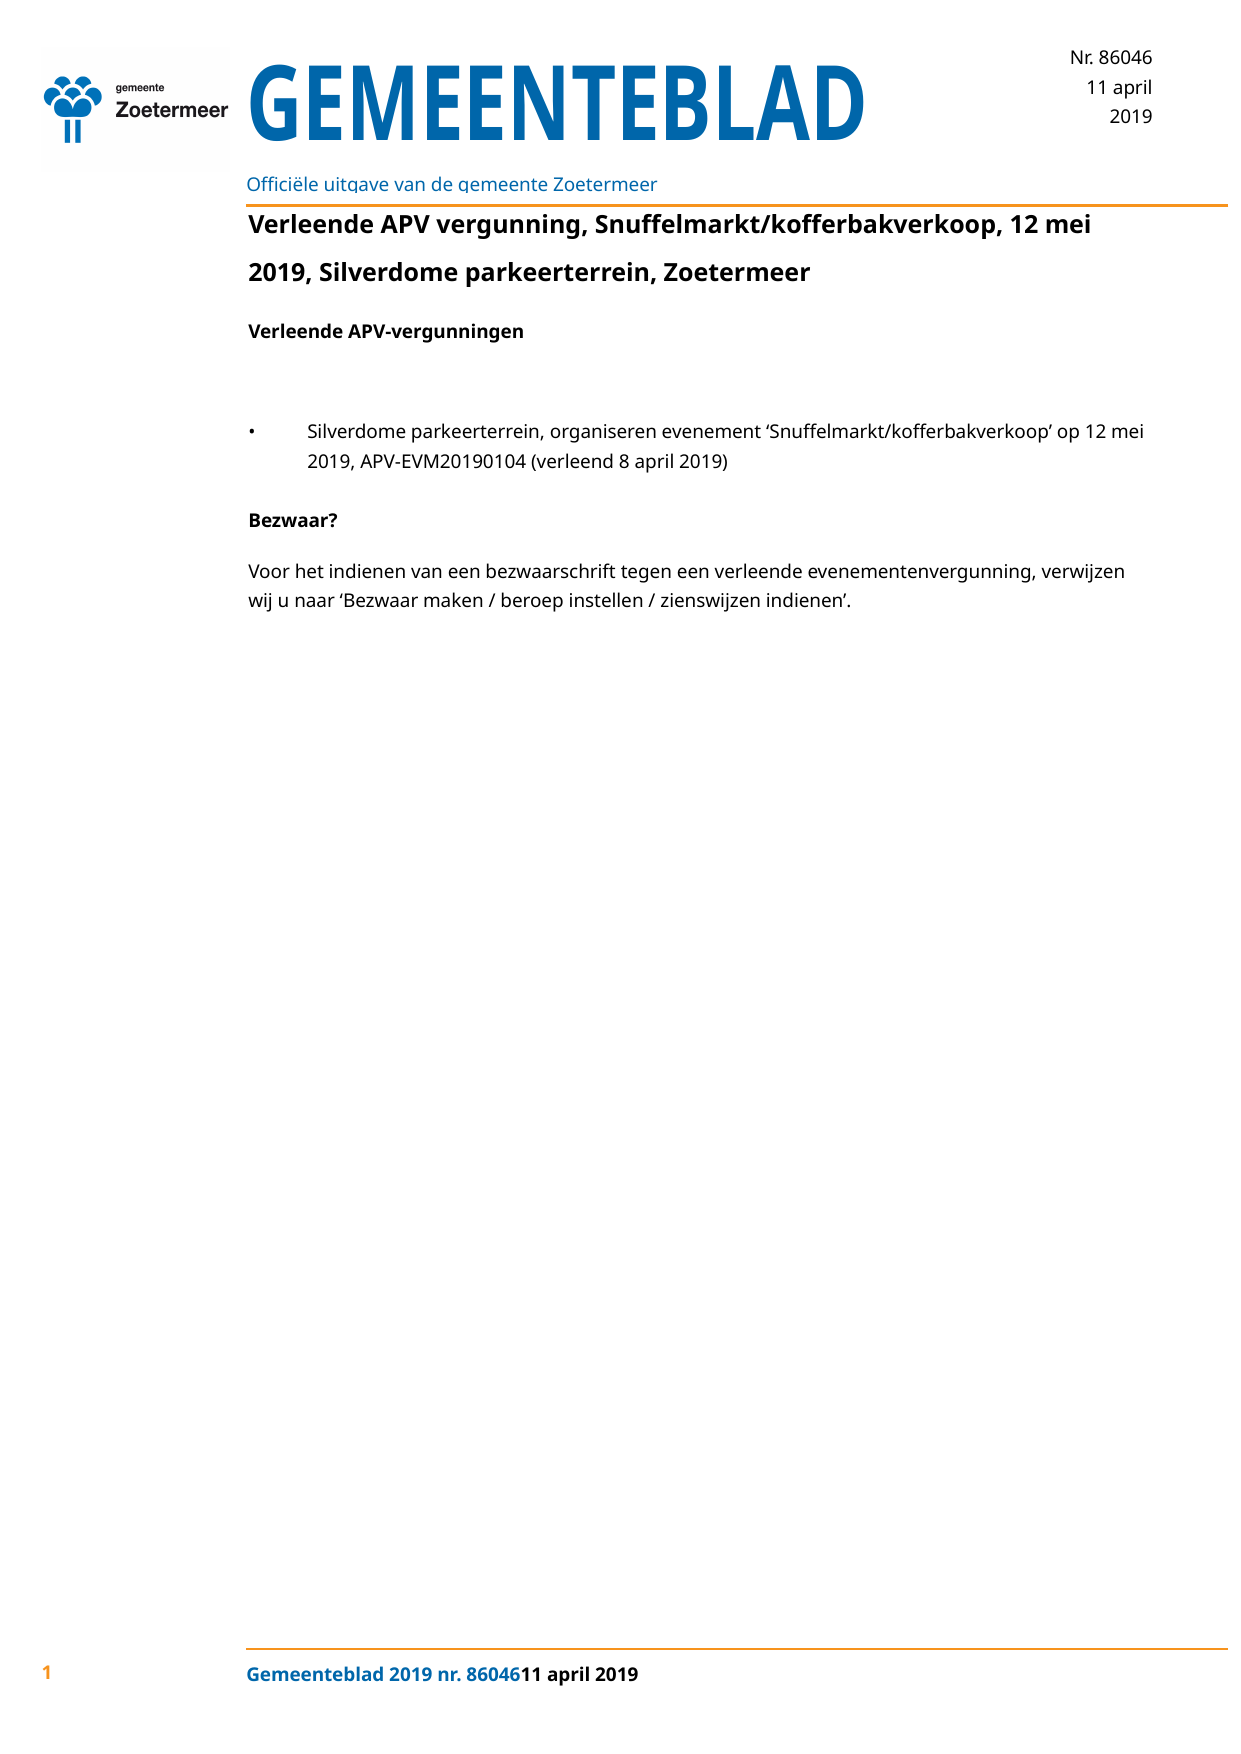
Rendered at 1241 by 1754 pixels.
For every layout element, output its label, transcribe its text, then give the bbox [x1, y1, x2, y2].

text Bezwaar? [248, 507, 1152, 533]
text Verleende APV-vergunningen [248, 318, 1152, 344]
text Voor het indienen van een bezwaarschrift tegen een verleende evenementenvergunning, verwijzen wij u naar ‘Bezwaar maken / beroep instellen / zienswijzen indienen’. [248, 558, 1152, 613]
picture [41, 47, 231, 172]
list Silverdome parkeerterrein, organiseren evenement ‘Snuffelmarkt/kofferbakverkoop’ op 12 mei 2019, APV-EVM20190104 (verleend 8 april 2019) [248, 419, 1152, 474]
text Verleende APV vergunning, Snuffelmarkt/kofferbakverkoop, 12 mei 2019, Silverdome parkeerterrein, Zoetermeer [248, 207, 1152, 288]
